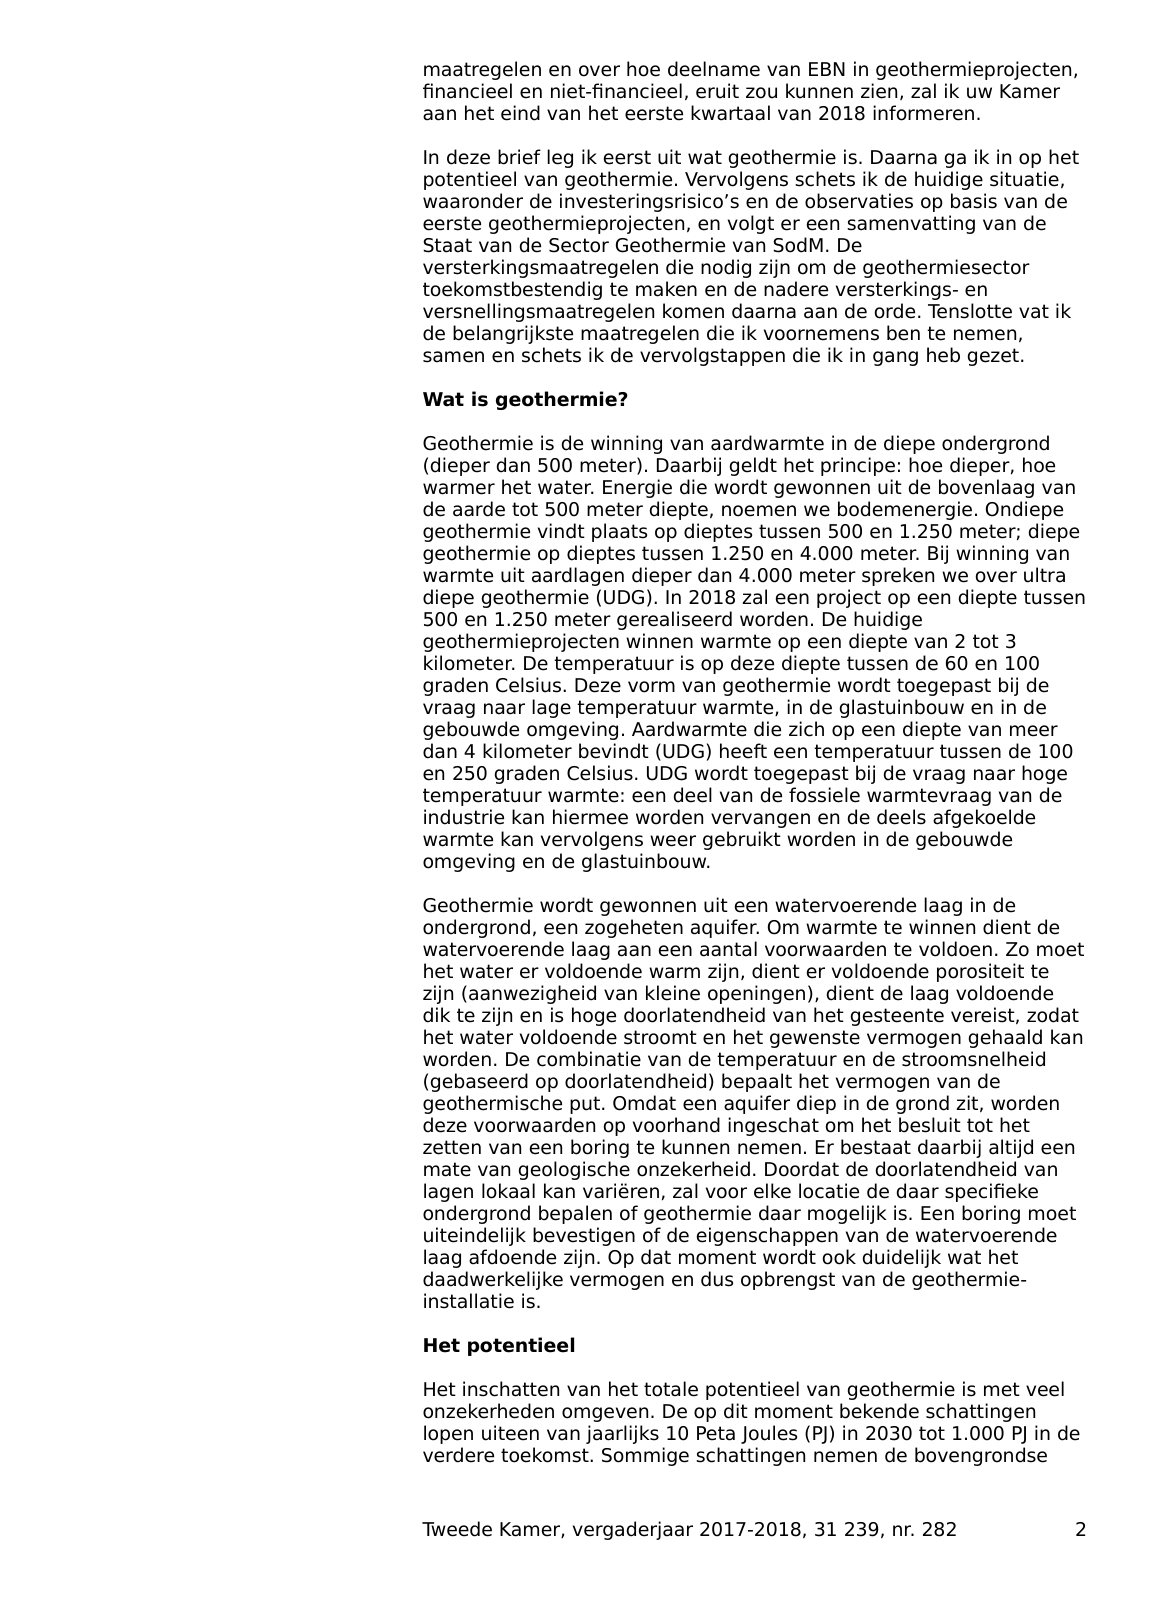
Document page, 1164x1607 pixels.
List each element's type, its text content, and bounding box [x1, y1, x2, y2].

text maatregelen en over hoe deelname van EBN in geothermieprojecten, financieel en niet-financieel, eruit zou kunnen zien, zal ik uw Kamer aan het eind van het eerste kwartaal van 2018 informeren. [422, 59, 1087, 125]
text In deze brief leg ik eerst uit wat geothermie is. Daarna ga ik in op het potentieel van geothermie. Vervolgens schets ik de huidige situatie, waaronder de investeringsrisico’s en de observaties op basis van de eerste geothermieprojecten, en volgt er een samenvatting van de Staat van de Sector Geothermie van SodM. De versterkingsmaatregelen die nodig zijn om de geothermiesector toekomstbestendig te maken en de nadere versterkings- en versnellingsmaatregelen komen daarna aan de orde. Tenslotte vat ik de belangrijkste maatregelen die ik voornemens ben te nemen, samen en schets ik de vervolgstappen die ik in gang heb gezet. [422, 147, 1087, 367]
subtitle Het potentieel [422, 1335, 1087, 1357]
text Geothermie wordt gewonnen uit een watervoerende laag in de ondergrond, een zogeheten aquifer. Om warmte te winnen dient de watervoerende laag aan een aantal voorwaarden te voldoen. Zo moet het water er voldoende warm zijn, dient er voldoende porositeit te zijn (aanwezigheid van kleine openingen), dient de laag voldoende dik te zijn en is hoge doorlatendheid van het gesteente vereist, zodat het water voldoende stroomt en het gewenste vermogen gehaald kan worden. De combinatie van de temperatuur en de stroomsnelheid (gebaseerd op doorlatendheid) bepaalt het vermogen van de geothermische put. Omdat een aquifer diep in de grond zit, worden deze voorwaarden op voorhand ingeschat om het besluit tot het zetten van een boring te kunnen nemen. Er bestaat daarbij altijd een mate van geologische onzekerheid. Doordat de doorlatendheid van lagen lokaal kan variëren, zal voor elke locatie de daar specifieke ondergrond bepalen of geothermie daar mogelijk is. Een boring moet uiteindelijk bevestigen of de eigenschappen van de watervoerende laag afdoende zijn. Op dat moment wordt ook duidelijk wat het daadwerkelijke vermogen en dus opbrengst van de geothermie-installatie is. [422, 895, 1087, 1313]
text Het inschatten van het totale potentieel van geothermie is met veel onzekerheden omgeven. De op dit moment bekende schattingen lopen uiteen van jaarlijks 10 Peta Joules (PJ) in 2030 tot 1.000 PJ in de verdere toekomst. Sommige schattingen nemen de bovengrondse [422, 1379, 1087, 1467]
text Geothermie is de winning van aardwarmte in de diepe ondergrond (dieper dan 500 meter). Daarbij geldt het principe: hoe dieper, hoe warmer het water. Energie die wordt gewonnen uit de bovenlaag van de aarde tot 500 meter diepte, noemen we bodemenergie. Ondiepe geothermie vindt plaats op dieptes tussen 500 en 1.250 meter; diepe geothermie op dieptes tussen 1.250 en 4.000 meter. Bij winning van warmte uit aardlagen dieper dan 4.000 meter spreken we over ultra diepe geothermie (UDG). In 2018 zal een project op een diepte tussen 500 en 1.250 meter gerealiseerd worden. De huidige geothermieprojecten winnen warmte op een diepte van 2 tot 3 kilometer. De temperatuur is op deze diepte tussen de 60 en 100 graden Celsius. Deze vorm van geothermie wordt toegepast bij de vraag naar lage temperatuur warmte, in de glastuinbouw en in de gebouwde omgeving. Aardwarmte die zich op een diepte van meer dan 4 kilometer bevindt (UDG) heeft een temperatuur tussen de 100 en 250 graden Celsius. UDG wordt toegepast bij de vraag naar hoge temperatuur warmte: een deel van de fossiele warmtevraag van de industrie kan hiermee worden vervangen en de deels afgekoelde warmte kan vervolgens weer gebruikt worden in de gebouwde omgeving en de glastuinbouw. [422, 433, 1087, 873]
subtitle Wat is geothermie? [422, 389, 1087, 411]
